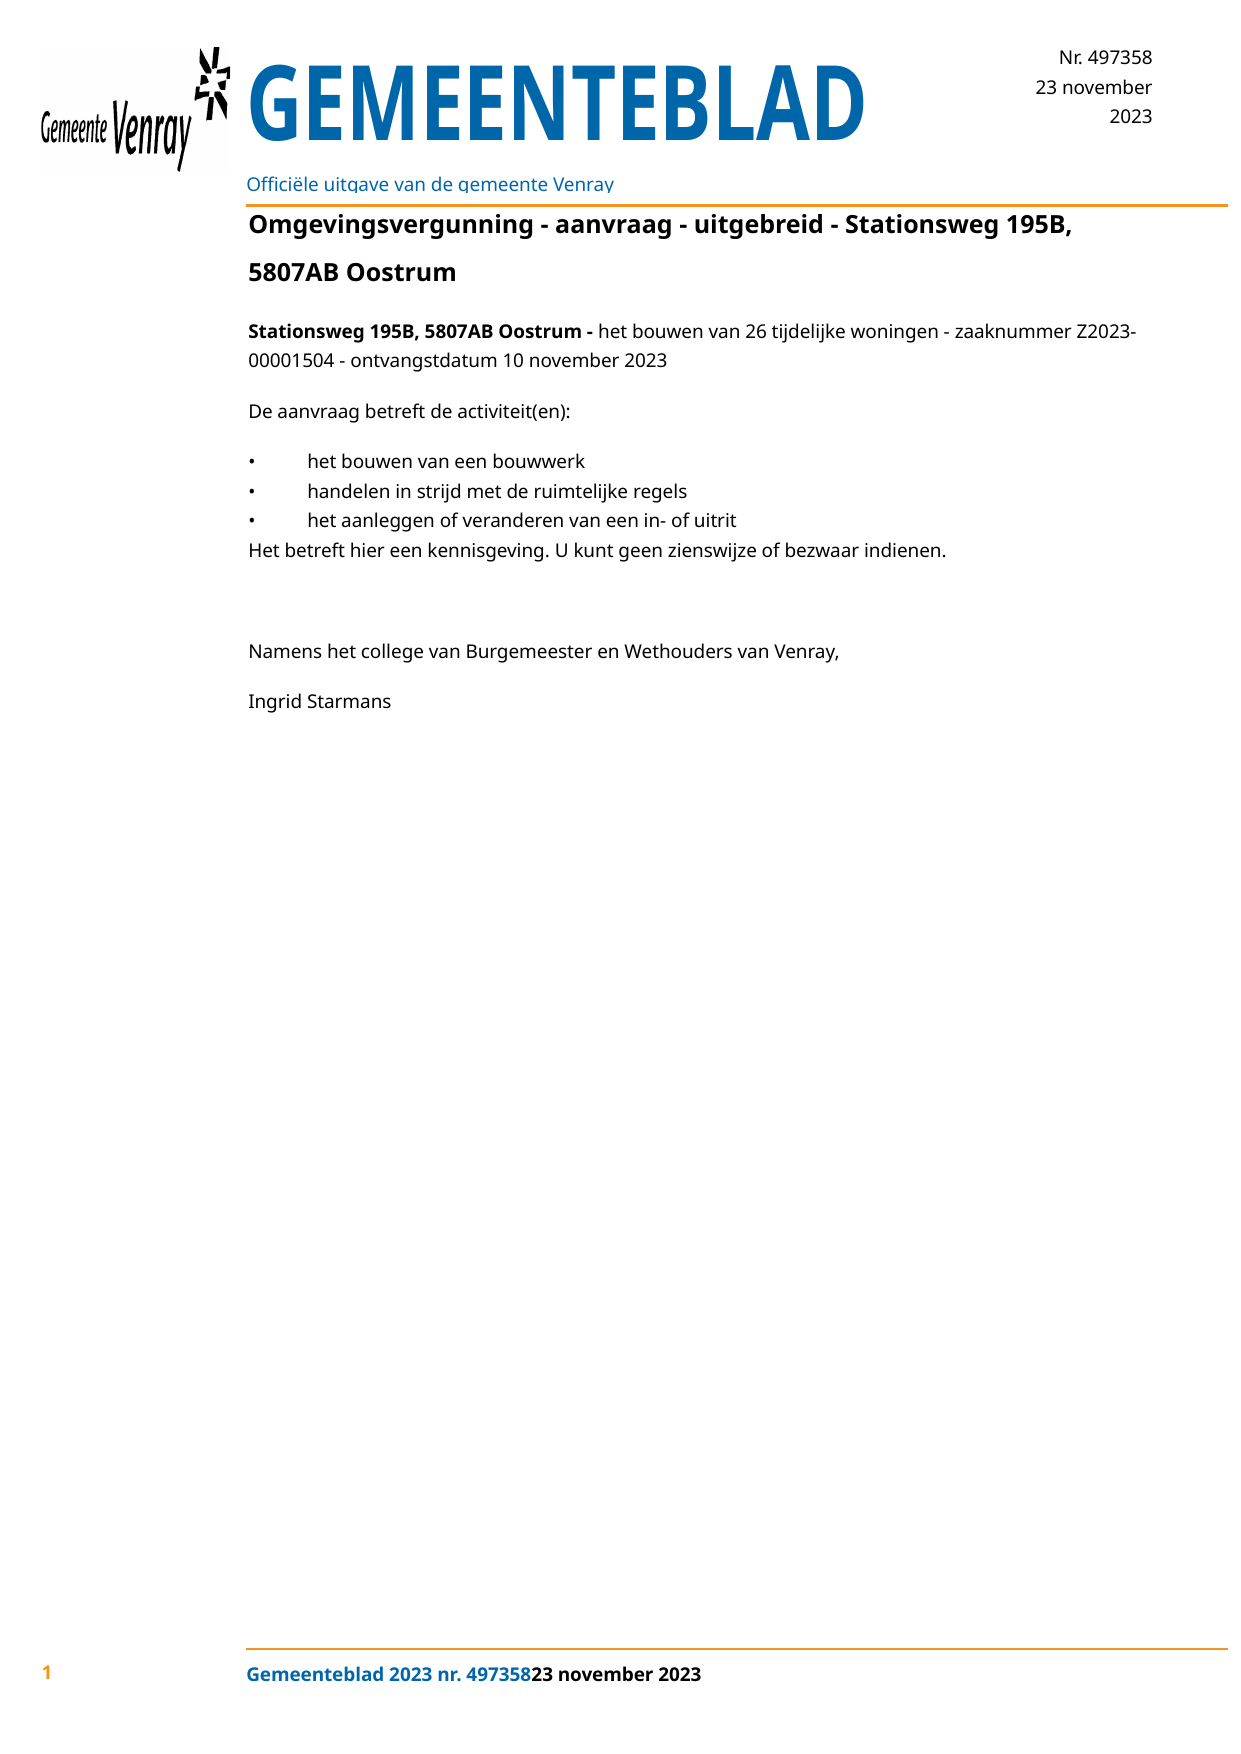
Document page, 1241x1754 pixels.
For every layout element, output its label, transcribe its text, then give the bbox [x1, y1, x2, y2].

text Stationsweg 195B, 5807AB Oostrum - het bouwen van 26 tijdelijke woningen - zaaknummer Z2023-00001504 - ontvangstdatum 10 november 2023 [248, 318, 1152, 373]
text Ingrid Starmans [248, 688, 1152, 714]
text De aanvraag betreft de activiteit(en): [248, 398, 1152, 424]
list het bouwen van een bouwwerk [248, 448, 1152, 474]
picture [41, 47, 231, 172]
text Het betreft hier een kennisgeving. U kunt geen zienswijze of bezwaar indienen. [248, 537, 1152, 563]
text Namens het college van Burgemeester en Wethouders van Venray, [248, 638, 1152, 664]
list het aanleggen of veranderen van een in- of uitrit [248, 507, 1152, 533]
text Omgevingsvergunning - aanvraag - uitgebreid - Stationsweg 195B, 5807AB Oostrum [248, 207, 1152, 288]
list handelen in strijd met de ruimtelijke regels [248, 478, 1152, 504]
